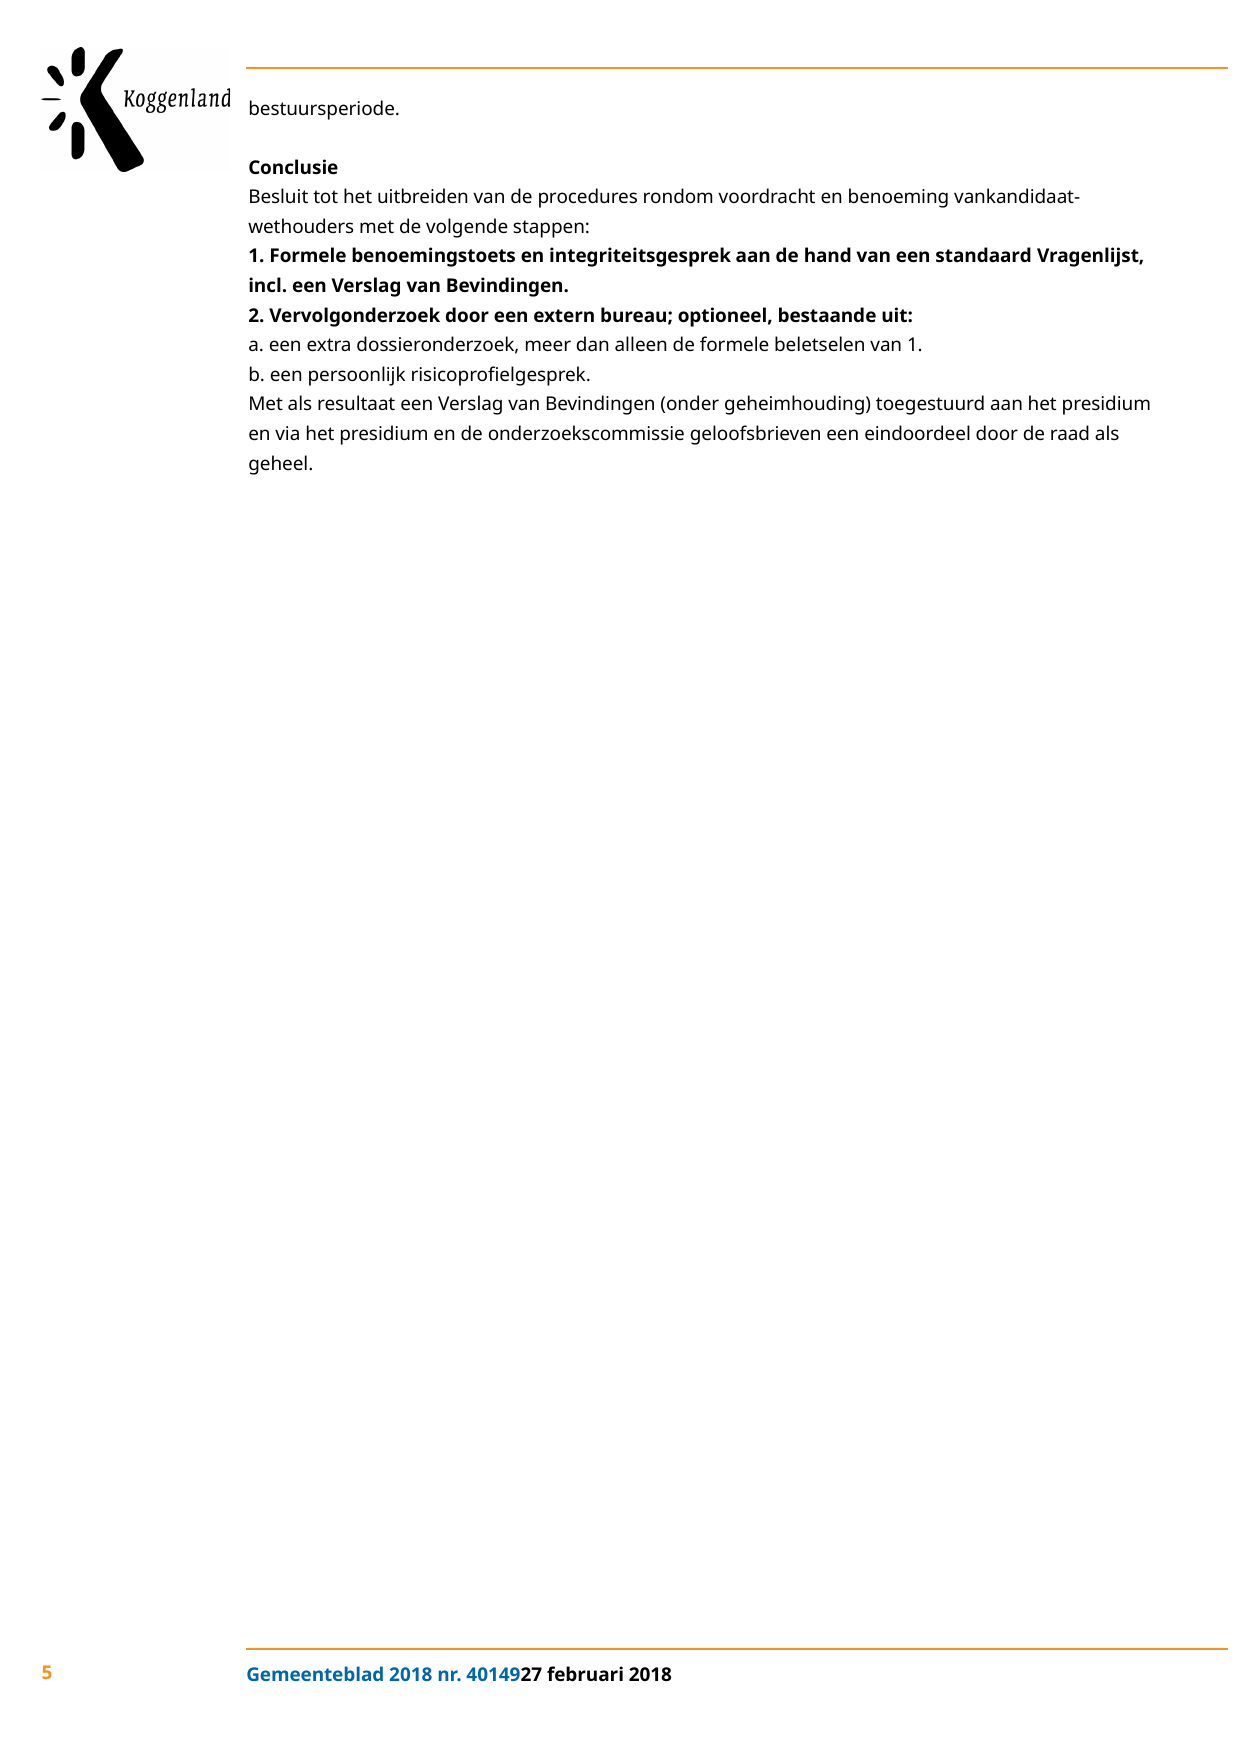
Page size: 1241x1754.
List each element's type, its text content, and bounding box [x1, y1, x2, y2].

text 1. Formele benoemingstoets en integriteitsgesprek aan de hand van een standaard Vragenlijst, incl. een Verslag van Bevindingen. [248, 243, 1152, 298]
text bestuursperiode. [248, 95, 1152, 121]
picture [41, 47, 231, 172]
text Conclusie [248, 154, 1152, 180]
text Met als resultaat een Verslag van Bevindingen (onder geheimhouding) toegestuurd aan het presidium en via het presidium en de onderzoekscommissie geloofsbrieven een eindoordeel door de raad als geheel. [248, 391, 1152, 476]
text 2. Vervolgonderzoek door een extern bureau; optioneel, bestaande uit: [248, 302, 1152, 328]
text a. een extra dossieronderzoek, meer dan alleen de formele beletselen van 1. [248, 331, 1152, 357]
text b. een persoonlijk risicoprofielgesprek. [248, 361, 1152, 387]
text Besluit tot het uitbreiden van de procedures rondom voordracht en benoeming vankandidaat-wethouders met de volgende stappen: [248, 183, 1152, 239]
